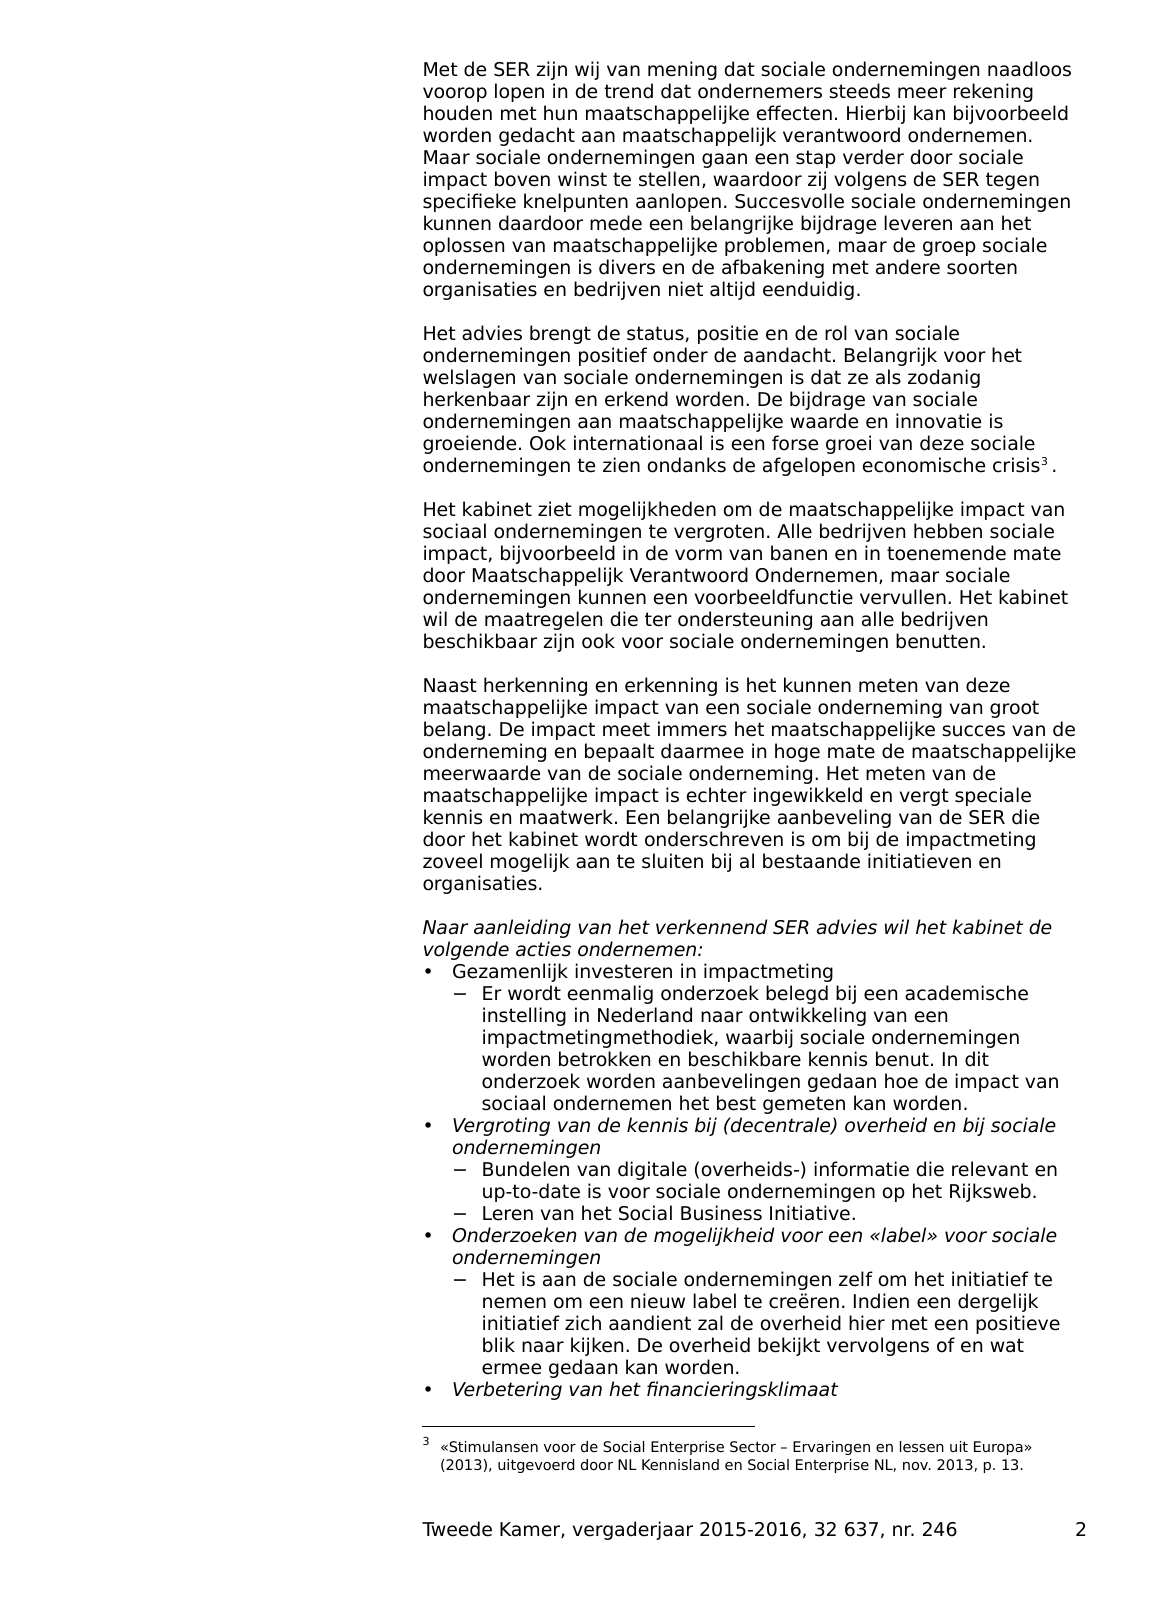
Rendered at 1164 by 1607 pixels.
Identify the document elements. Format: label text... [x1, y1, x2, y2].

text • Vergroting van de kennis bij (decentrale) overheid en bij sociale ondernemingen [422, 1115, 1087, 1159]
subtitle Naar aanleiding van het verkennend SER advies wil het kabinet de volgende acties ondernemen: [422, 917, 1087, 961]
text • Gezamenlijk investeren in impactmeting [422, 961, 1087, 983]
text − Er wordt eenmalig onderzoek belegd bij een academische instelling in Nederland naar ontwikkeling van een impactmetingmethodiek, waarbij sociale ondernemingen worden betrokken en beschikbare kennis benut. In dit onderzoek worden aanbevelingen gedaan hoe de impact van sociaal ondernemen het best gemeten kan worden. [452, 983, 1087, 1115]
text − Het is aan de sociale ondernemingen zelf om het initiatief te nemen om een nieuw label te creëren. Indien een dergelijk initiatief zich aandient zal de overheid hier met een positieve blik naar kijken. De overheid bekijkt vervolgens of en wat ermee gedaan kan worden. [452, 1269, 1087, 1379]
text − Leren van het Social Business Initiative. [452, 1203, 1087, 1225]
text − Bundelen van digitale (overheids-) informatie die relevant en up-to-date is voor sociale ondernemingen op het Rijksweb. [452, 1159, 1087, 1203]
text Het advies brengt de status, positie en de rol van sociale ondernemingen positief onder de aandacht. Belangrijk voor het welslagen van sociale ondernemingen is dat ze als zodanig herkenbaar zijn en erkend worden. De bijdrage van sociale ondernemingen aan maatschappelijke waarde en innovatie is groeiende. Ook internationaal is een forse groei van deze sociale ondernemingen te zien ondanks de afgelopen economische crisis. [422, 323, 1087, 477]
text «Stimulansen voor de Social Enterprise Sector – Ervaringen en lessen uit Europa» (2013), uitgevoerd door NL Kennisland en Social Enterprise NL, nov. 2013, p. 13. [422, 1435, 1087, 1474]
text Met de SER zijn wij van mening dat sociale ondernemingen naadloos voorop lopen in de trend dat ondernemers steeds meer rekening houden met hun maatschappelijke effecten. Hierbij kan bijvoorbeeld worden gedacht aan maatschappelijk verantwoord ondernemen. Maar sociale ondernemingen gaan een stap verder door sociale impact boven winst te stellen, waardoor zij volgens de SER tegen specifieke knelpunten aanlopen. Succesvolle sociale ondernemingen kunnen daardoor mede een belangrijke bijdrage leveren aan het oplossen van maatschappelijke problemen, maar de groep sociale ondernemingen is divers en de afbakening met andere soorten organisaties en bedrijven niet altijd eenduidig. [422, 59, 1087, 301]
text • Onderzoeken van de mogelijkheid voor een «label» voor sociale ondernemingen [422, 1225, 1087, 1269]
text Het kabinet ziet mogelijkheden om de maatschappelijke impact van sociaal ondernemingen te vergroten. Alle bedrijven hebben sociale impact, bijvoorbeeld in de vorm van banen en in toenemende mate door Maatschappelijk Verantwoord Ondernemen, maar sociale ondernemingen kunnen een voorbeeldfunctie vervullen. Het kabinet wil de maatregelen die ter ondersteuning aan alle bedrijven beschikbaar zijn ook voor sociale ondernemingen benutten. [422, 499, 1087, 653]
text Naast herkenning en erkenning is het kunnen meten van deze maatschappelijke impact van een sociale onderneming van groot belang. De impact meet immers het maatschappelijke succes van de onderneming en bepaalt daarmee in hoge mate de maatschappelijke meerwaarde van de sociale onderneming. Het meten van de maatschappelijke impact is echter ingewikkeld en vergt speciale kennis en maatwerk. Een belangrijke aanbeveling van de SER die door het kabinet wordt onderschreven is om bij de impactmeting zoveel mogelijk aan te sluiten bij al bestaande initiatieven en organisaties. [422, 675, 1087, 895]
text • Verbetering van het financieringsklimaat [422, 1379, 1087, 1401]
